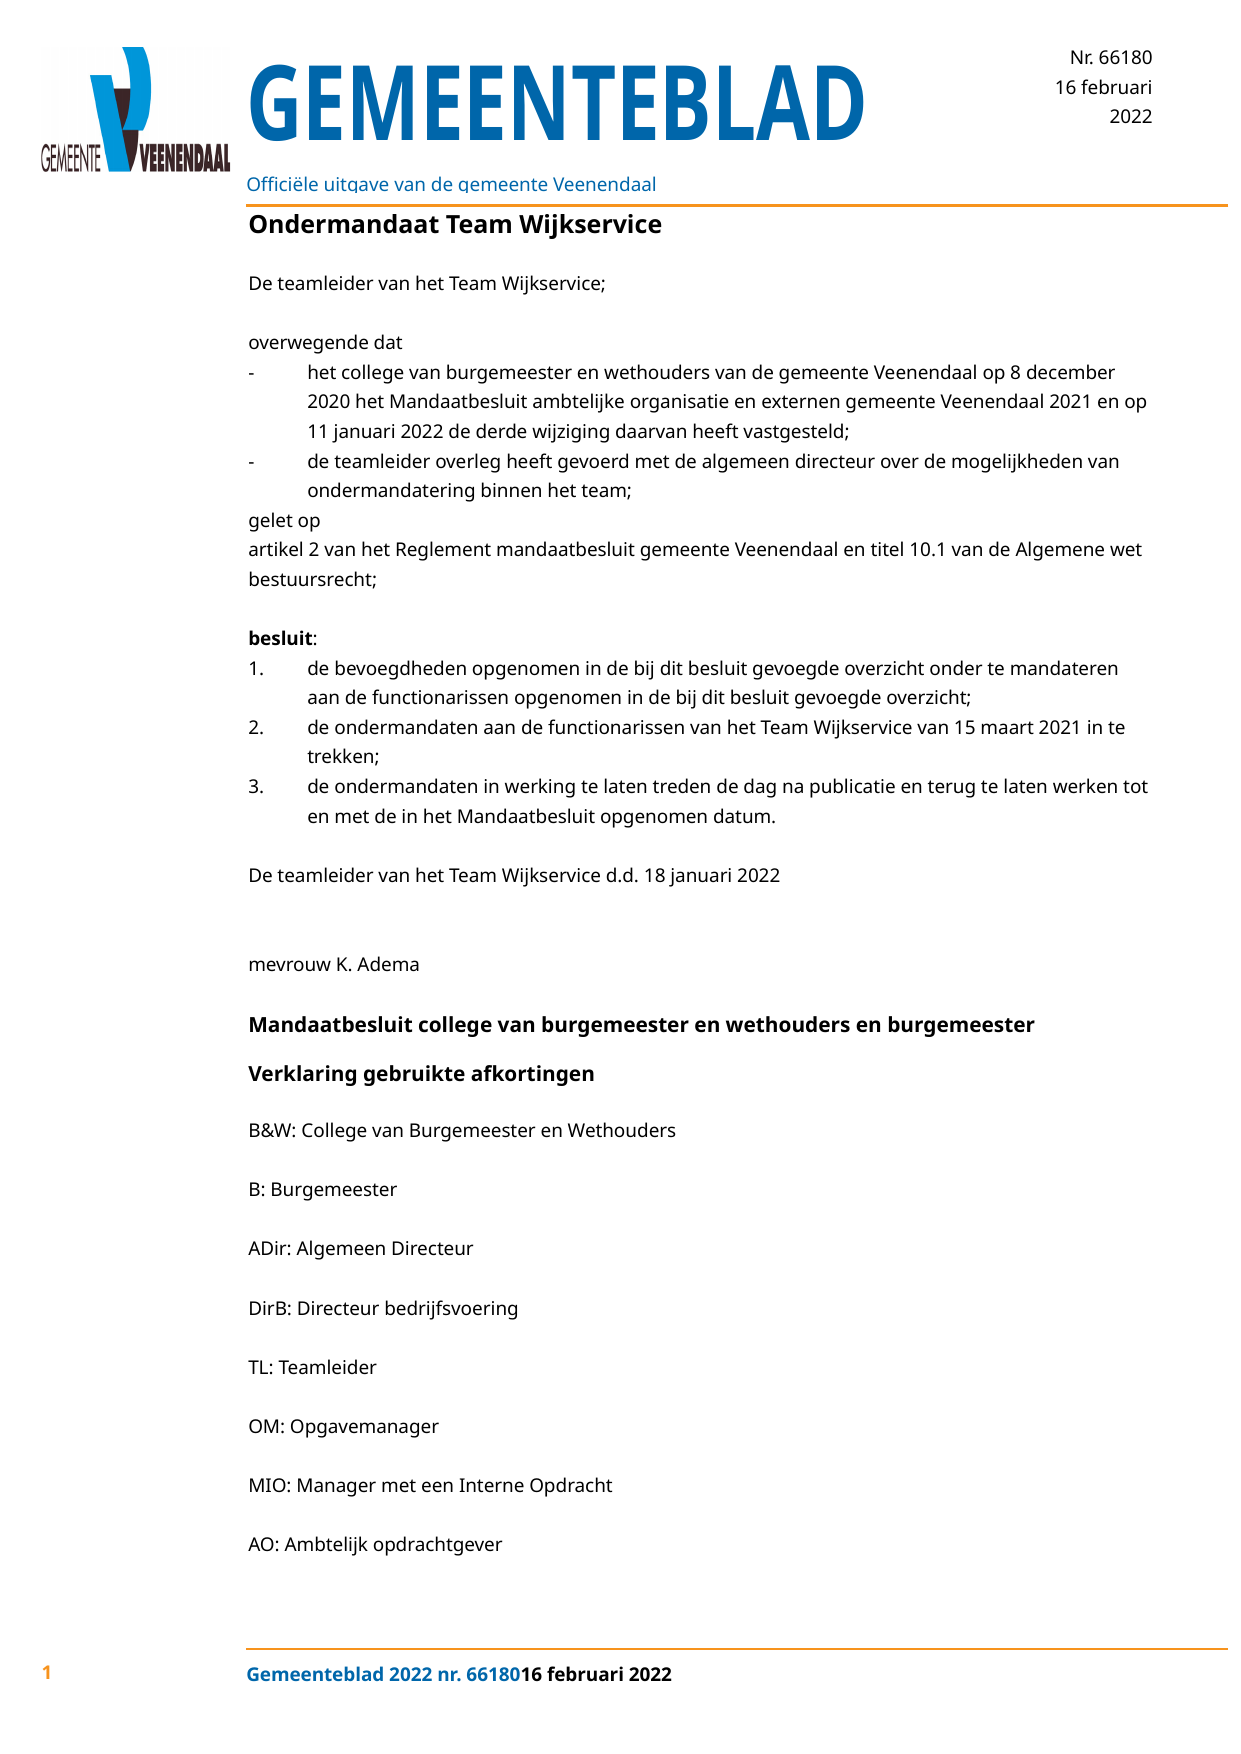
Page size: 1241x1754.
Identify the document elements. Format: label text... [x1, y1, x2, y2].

list de teamleider overleg heeft gevoerd met de algemeen directeur over de mogelijkheden van ondermandatering binnen het team; [248, 448, 1152, 503]
text Mandaatbesluit college van burgemeester en wethouders en burgemeester [248, 1010, 1152, 1038]
text besluit: [248, 625, 1152, 651]
text B&W: College van Burgemeester en Wethouders [248, 1117, 1152, 1143]
list het college van burgemeester en wethouders van de gemeente Veenendaal op 8 december 2020 het Mandaatbesluit ambtelijke organisatie en externen gemeente Veenendaal 2021 en op 11 januari 2022 de derde wijziging daarvan heeft vastgesteld; [248, 359, 1152, 444]
text gelet op [248, 507, 1152, 533]
text De teamleider van het Team Wijkservice d.d. 18 januari 2022 [248, 862, 1152, 888]
text artikel 2 van het Reglement mandaatbesluit gemeente Veenendaal en titel 10.1 van de Algemene wet bestuursrecht; [248, 537, 1152, 592]
text Ondermandaat Team Wijkservice [248, 207, 1152, 241]
text OM: Opgavemanager [248, 1413, 1152, 1439]
list de ondermandaten aan de functionarissen van het Team Wijkservice van 15 maart 2021 in te trekken; [248, 714, 1152, 769]
list de ondermandaten in werking te laten treden de dag na publicatie en terug te laten werken tot en met de in het Mandaatbesluit opgenomen datum. [248, 773, 1152, 828]
picture [41, 47, 130, 172]
text DirB: Directeur bedrijfsvoering [248, 1295, 1152, 1320]
text TL: Teamleider [248, 1354, 1152, 1379]
text mevrouw K. Adema [248, 951, 1152, 976]
text De teamleider van het Team Wijkservice; [248, 270, 1152, 296]
text ADir: Algemeen Directeur [248, 1236, 1152, 1261]
text B: Burgemeester [248, 1176, 1152, 1202]
text overwegende dat [248, 329, 1152, 355]
list de bevoegdheden opgenomen in de bij dit besluit gevoegde overzicht onder te mandateren aan de functionarissen opgenomen in de bij dit besluit gevoegde overzicht; [248, 655, 1152, 710]
text Verklaring gebruikte afkortingen [248, 1059, 1152, 1088]
picture [123, 47, 231, 172]
text MIO: Manager met een Interne Opdracht [248, 1472, 1152, 1498]
text AO: Ambtelijk opdrachtgever [248, 1531, 1152, 1557]
